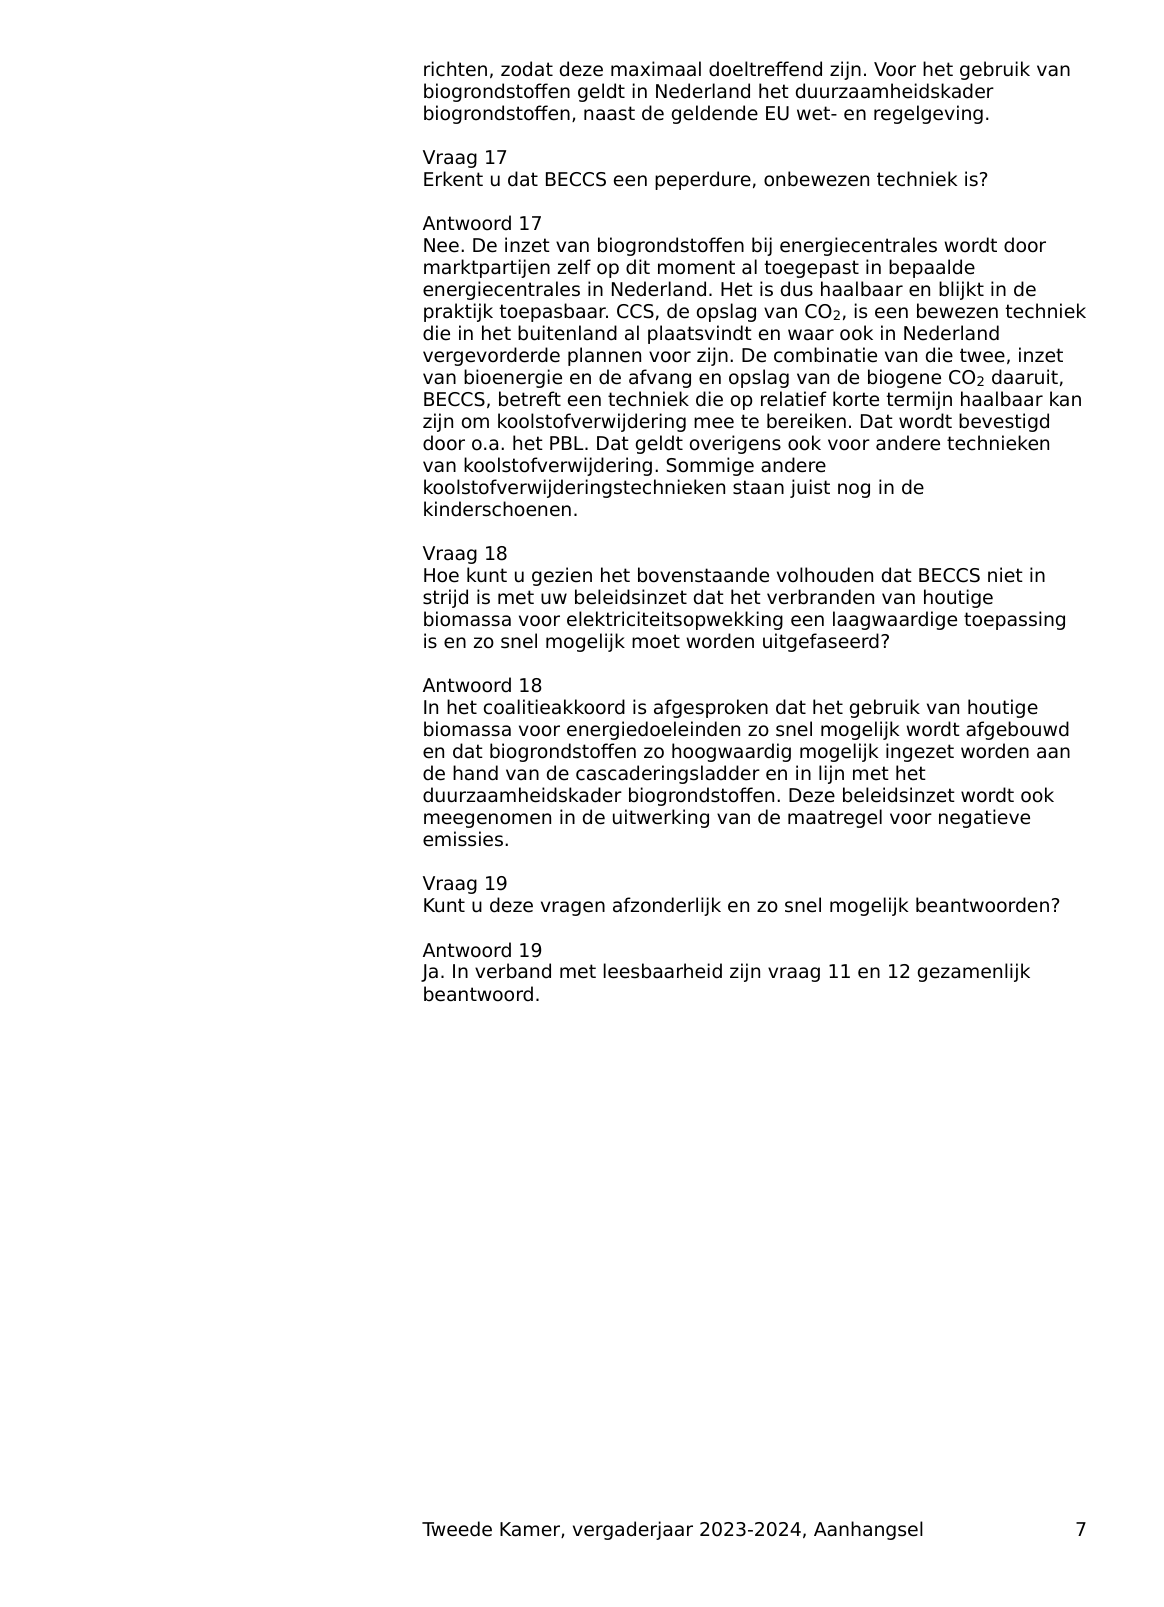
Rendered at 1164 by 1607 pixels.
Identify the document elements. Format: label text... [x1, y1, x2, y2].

text Antwoord 17 [422, 213, 1087, 235]
text In het coalitieakkoord is afgesproken dat het gebruik van houtige biomassa voor energiedoeleinden zo snel mogelijk wordt afgebouwd en dat biogrondstoffen zo hoogwaardig mogelijk ingezet worden aan de hand van de cascaderingsladder en in lijn met het duurzaamheidskader biogrondstoffen. Deze beleidsinzet wordt ook meegenomen in de uitwerking van de maatregel voor negatieve emissies. [422, 697, 1087, 851]
text Vraag 19 [422, 873, 1087, 895]
text richten, zodat deze maximaal doeltreffend zijn. Voor het gebruik van biogrondstoffen geldt in Nederland het duurzaamheidskader biogrondstoffen, naast de geldende EU wet- en regelgeving. [422, 59, 1087, 125]
text Hoe kunt u gezien het bovenstaande volhouden dat BECCS niet in strijd is met uw beleidsinzet dat het verbranden van houtige biomassa voor elektriciteitsopwekking een laagwaardige toepassing is en zo snel mogelijk moet worden uitgefaseerd? [422, 565, 1087, 653]
text Vraag 18 [422, 543, 1087, 565]
text Erkent u dat BECCS een peperdure, onbewezen techniek is? [422, 169, 1087, 191]
text Antwoord 19 [422, 939, 1087, 961]
text Vraag 17 [422, 147, 1087, 169]
text Antwoord 18 [422, 675, 1087, 697]
text Nee. De inzet van biogrondstoffen bij energiecentrales wordt door marktpartijen zelf op dit moment al toegepast in bepaalde energiecentrales in Nederland. Het is dus haalbaar en blijkt in de praktijk toepasbaar. CCS, de opslag van CO2, is een bewezen techniek die in het buitenland al plaatsvindt en waar ook in Nederland vergevorderde plannen voor zijn. De combinatie van die twee, inzet van bioenergie en de afvang en opslag van de biogene CO2 daaruit, BECCS, betreft een techniek die op relatief korte termijn haalbaar kan zijn om koolstofverwijdering mee te bereiken. Dat wordt bevestigd door o.a. het PBL. Dat geldt overigens ook voor andere technieken van koolstofverwijdering. Sommige andere koolstofverwijderingstechnieken staan juist nog in de kinderschoenen. [422, 235, 1087, 521]
text Kunt u deze vragen afzonderlijk en zo snel mogelijk beantwoorden? [422, 895, 1087, 917]
text Ja. In verband met leesbaarheid zijn vraag 11 en 12 gezamenlijk beantwoord. [422, 961, 1087, 1005]
